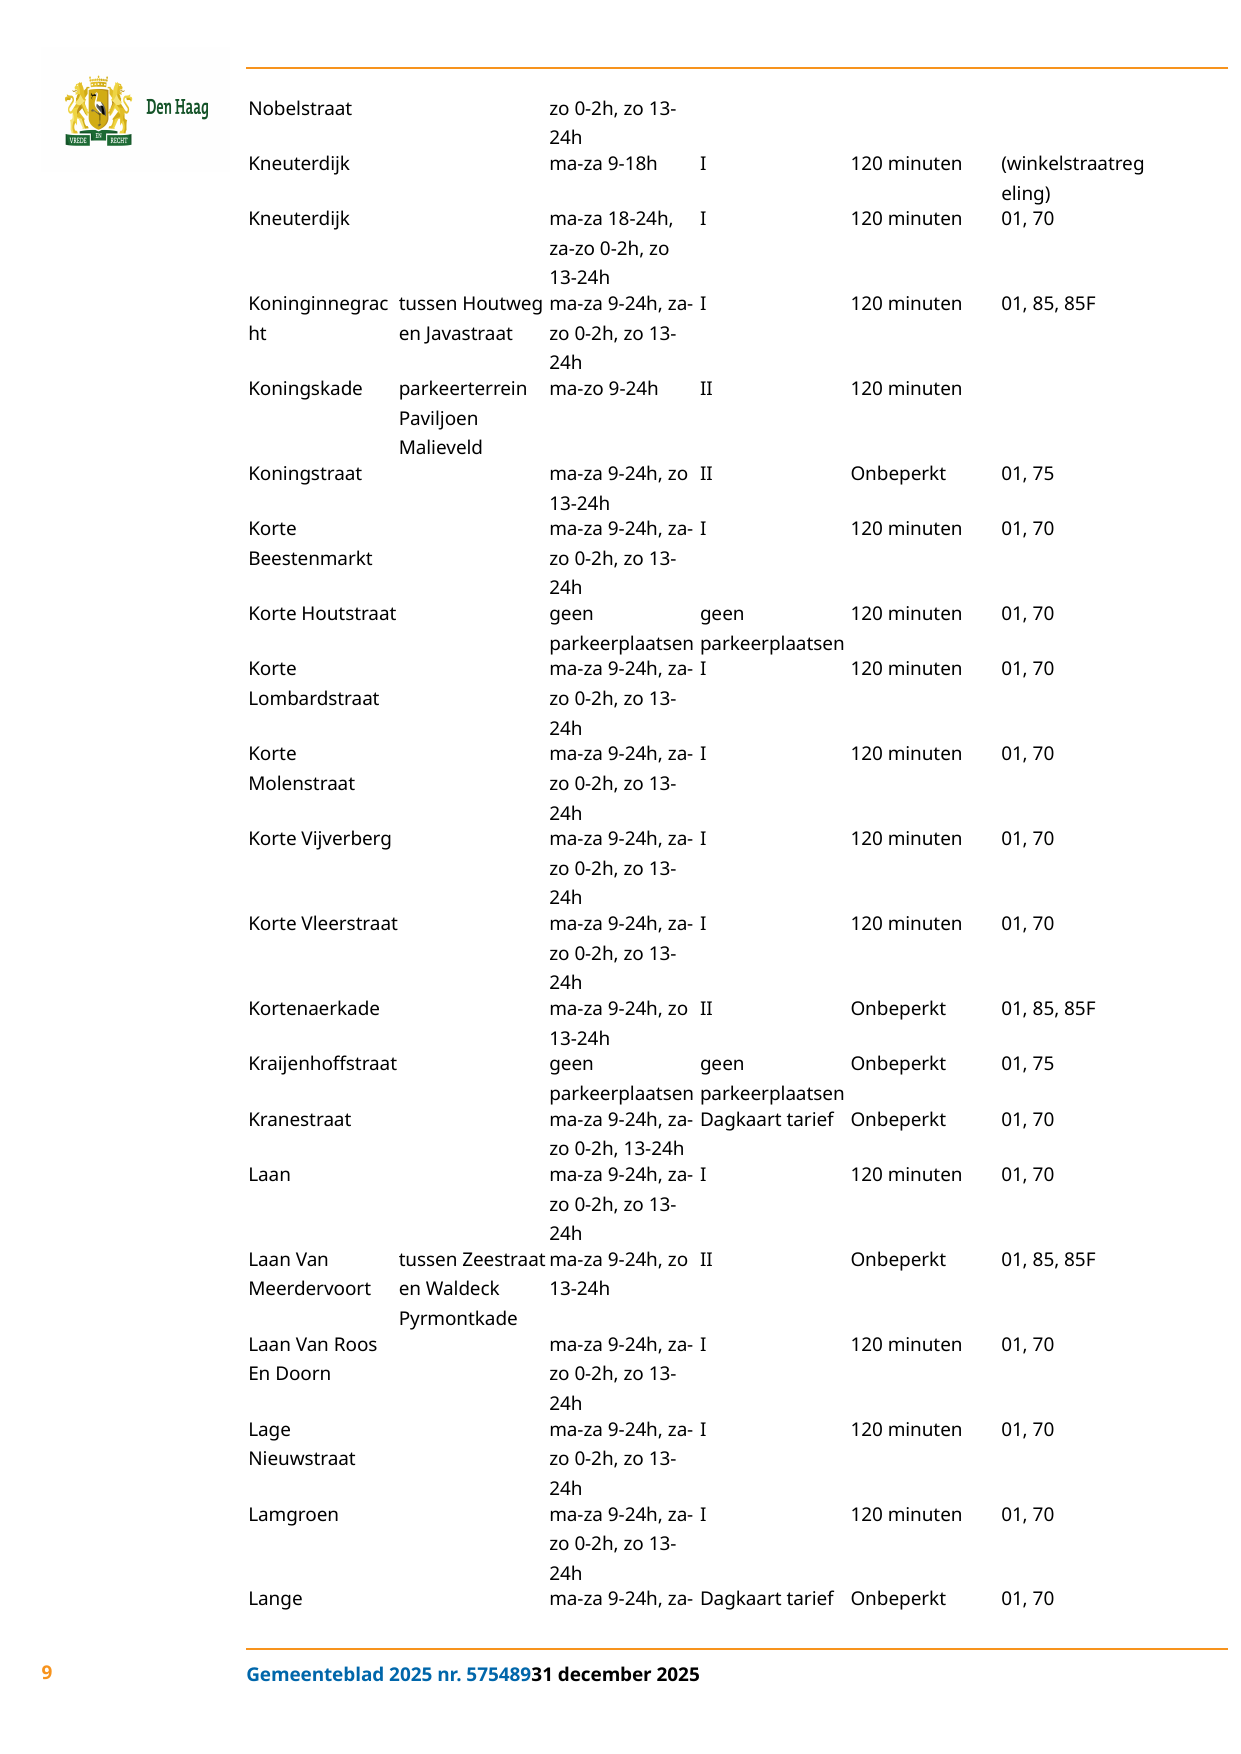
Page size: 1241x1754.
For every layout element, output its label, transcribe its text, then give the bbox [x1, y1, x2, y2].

table_cell 01, 70 [1001, 910, 1152, 995]
picture [41, 47, 231, 172]
table_cell [399, 1106, 549, 1161]
table_cell Laan Van Meerdervoort [248, 1246, 398, 1331]
table_cell 01, 70 [1001, 1586, 1152, 1611]
table_cell I [700, 1416, 850, 1501]
table_cell geen parkeerplaatsen [549, 600, 700, 656]
table_cell Korte Beestenmarkt [248, 515, 398, 600]
table_cell ma-za 9-24h, za-zo 0-2h, zo 13-24h [549, 1416, 700, 1501]
table_cell 01, 70 [1001, 1331, 1152, 1416]
table_cell 01, 70 [1001, 656, 1152, 741]
table_cell 120 minuten [850, 656, 1001, 741]
table_cell I [700, 1331, 850, 1416]
table_cell Onbeperkt [850, 1106, 1001, 1161]
table_cell Lange [248, 1586, 398, 1611]
table_cell 01, 70 [1001, 1416, 1152, 1501]
table_cell 01, 70 [1001, 600, 1152, 656]
table_cell 120 minuten [850, 1416, 1001, 1501]
table_cell [399, 910, 549, 995]
table_cell 120 minuten [850, 741, 1001, 825]
table_cell Onbeperkt [850, 1586, 1001, 1611]
table_cell [399, 95, 549, 150]
table_cell Kneuterdijk [248, 150, 398, 205]
table_cell 01, 70 [1001, 1161, 1152, 1246]
table_cell ma-za 9-24h, za-zo 0-2h, zo 13-24h [549, 741, 700, 825]
table_cell geen parkeerplaatsen [700, 1051, 850, 1106]
table_cell Dagkaart tarief [700, 1586, 850, 1611]
table_cell [399, 1051, 549, 1106]
table_cell geen parkeerplaatsen [549, 1051, 700, 1106]
table_cell [399, 995, 549, 1051]
table_cell ma-za 9-24h, za-zo 0-2h, zo 13-24h [549, 1161, 700, 1246]
table_cell I [700, 910, 850, 995]
table_cell Koningstraat [248, 460, 398, 515]
table_cell I [700, 205, 850, 290]
table_cell [399, 600, 549, 656]
table_cell 01, 75 [1001, 1051, 1152, 1106]
table_cell I [700, 825, 850, 910]
table_cell 120 minuten [850, 150, 1001, 205]
table_cell 01, 85, 85F [1001, 290, 1152, 375]
table_cell [399, 515, 549, 600]
table_cell 01, 75 [1001, 460, 1152, 515]
table_cell [399, 1416, 549, 1501]
table_cell ma-za 9-24h, za-zo 0-2h, zo 13-24h [549, 515, 700, 600]
table_cell tussen Houtweg en Javastraat [399, 290, 549, 375]
table_cell ma-za 9-24h, zo 13-24h [549, 995, 700, 1051]
table_cell ma-za 18-24h, za-zo 0-2h, zo 13-24h [549, 205, 700, 290]
table_cell Korte Vijverberg [248, 825, 398, 910]
table_cell Lamgroen [248, 1501, 398, 1586]
table_cell parkeerterrein Paviljoen Malieveld [399, 375, 549, 460]
table_cell ma-za 9-24h, za-zo 0-2h, zo 13-24h [549, 825, 700, 910]
table_cell ma-za 9-18h [549, 150, 700, 205]
table_cell 120 minuten [850, 375, 1001, 460]
table_cell 01, 85, 85F [1001, 1246, 1152, 1331]
table_cell [399, 1161, 549, 1246]
table_cell II [700, 1246, 850, 1331]
table_cell Laan Van Roos En Doorn [248, 1331, 398, 1416]
table_cell ma-za 9-24h, za- [549, 1586, 700, 1611]
table_cell geen parkeerplaatsen [700, 600, 850, 656]
table_cell zo 0-2h, zo 13-24h [549, 95, 700, 150]
table_cell I [700, 1501, 850, 1586]
table_cell II [700, 460, 850, 515]
table_cell 120 minuten [850, 290, 1001, 375]
table_cell Dagkaart tarief [700, 1106, 850, 1161]
table_cell Koningskade [248, 375, 398, 460]
table_cell [399, 1331, 549, 1416]
table_cell 01, 70 [1001, 515, 1152, 600]
table_cell I [700, 1161, 850, 1246]
table_cell Korte Vleerstraat [248, 910, 398, 995]
table_cell I [700, 150, 850, 205]
table_cell Koninginnegracht [248, 290, 398, 375]
table_cell ma-za 9-24h, za-zo 0-2h, zo 13-24h [549, 1501, 700, 1586]
table_cell tussen Zeestraat en Waldeck Pyrmontkade [399, 1246, 549, 1331]
table_cell Lage Nieuwstraat [248, 1416, 398, 1501]
table_cell Onbeperkt [850, 460, 1001, 515]
table_cell [850, 95, 1001, 150]
table_cell I [700, 515, 850, 600]
table_cell 01, 85, 85F [1001, 995, 1152, 1051]
table_cell (winkelstraatregeling) [1001, 150, 1152, 205]
table_cell 120 minuten [850, 600, 1001, 656]
table_cell [399, 1501, 549, 1586]
table_cell ma-za 9-24h, zo 13-24h [549, 1246, 700, 1331]
table_cell II [700, 375, 850, 460]
table_cell [399, 656, 549, 741]
table_cell [399, 825, 549, 910]
table_cell [399, 1586, 549, 1611]
table_cell Onbeperkt [850, 995, 1001, 1051]
table_cell Nobelstraat [248, 95, 398, 150]
table_cell 01, 70 [1001, 205, 1152, 290]
table_cell [399, 741, 549, 825]
table_cell Korte Houtstraat [248, 600, 398, 656]
table_cell 120 minuten [850, 1161, 1001, 1246]
table_cell Laan [248, 1161, 398, 1246]
table_cell 120 minuten [850, 205, 1001, 290]
table_cell Kortenaerkade [248, 995, 398, 1051]
table_cell [399, 150, 549, 205]
table_cell 01, 70 [1001, 741, 1152, 825]
table_cell ma-za 9-24h, za-zo 0-2h, zo 13-24h [549, 910, 700, 995]
table_cell 01, 70 [1001, 1106, 1152, 1161]
table_cell 01, 70 [1001, 825, 1152, 910]
table_cell I [700, 741, 850, 825]
table_cell 120 minuten [850, 910, 1001, 995]
table_cell 01, 70 [1001, 1501, 1152, 1586]
table_cell ma-zo 9-24h [549, 375, 700, 460]
table_cell [399, 205, 549, 290]
table_cell ma-za 9-24h, za-zo 0-2h, zo 13-24h [549, 656, 700, 741]
table_cell [1001, 95, 1152, 150]
table_cell ma-za 9-24h, za-zo 0-2h, 13-24h [549, 1106, 700, 1161]
table_cell 120 minuten [850, 515, 1001, 600]
table_cell ma-za 9-24h, zo 13-24h [549, 460, 700, 515]
table_cell [399, 460, 549, 515]
table_cell Kneuterdijk [248, 205, 398, 290]
table_cell II [700, 995, 850, 1051]
table_cell Kranestraat [248, 1106, 398, 1161]
table_cell [1001, 375, 1152, 460]
table_cell ma-za 9-24h, za-zo 0-2h, zo 13-24h [549, 290, 700, 375]
table_cell 120 minuten [850, 825, 1001, 910]
table_cell Onbeperkt [850, 1051, 1001, 1106]
table_cell Korte Lombardstraat [248, 656, 398, 741]
table_cell 120 minuten [850, 1331, 1001, 1416]
table_cell 120 minuten [850, 1501, 1001, 1586]
table_cell ma-za 9-24h, za-zo 0-2h, zo 13-24h [549, 1331, 700, 1416]
table_cell I [700, 656, 850, 741]
table_cell I [700, 290, 850, 375]
table_cell [700, 95, 850, 150]
table_cell Korte Molenstraat [248, 741, 398, 825]
table_cell Kraijenhoffstraat [248, 1051, 398, 1106]
table_cell Onbeperkt [850, 1246, 1001, 1331]
